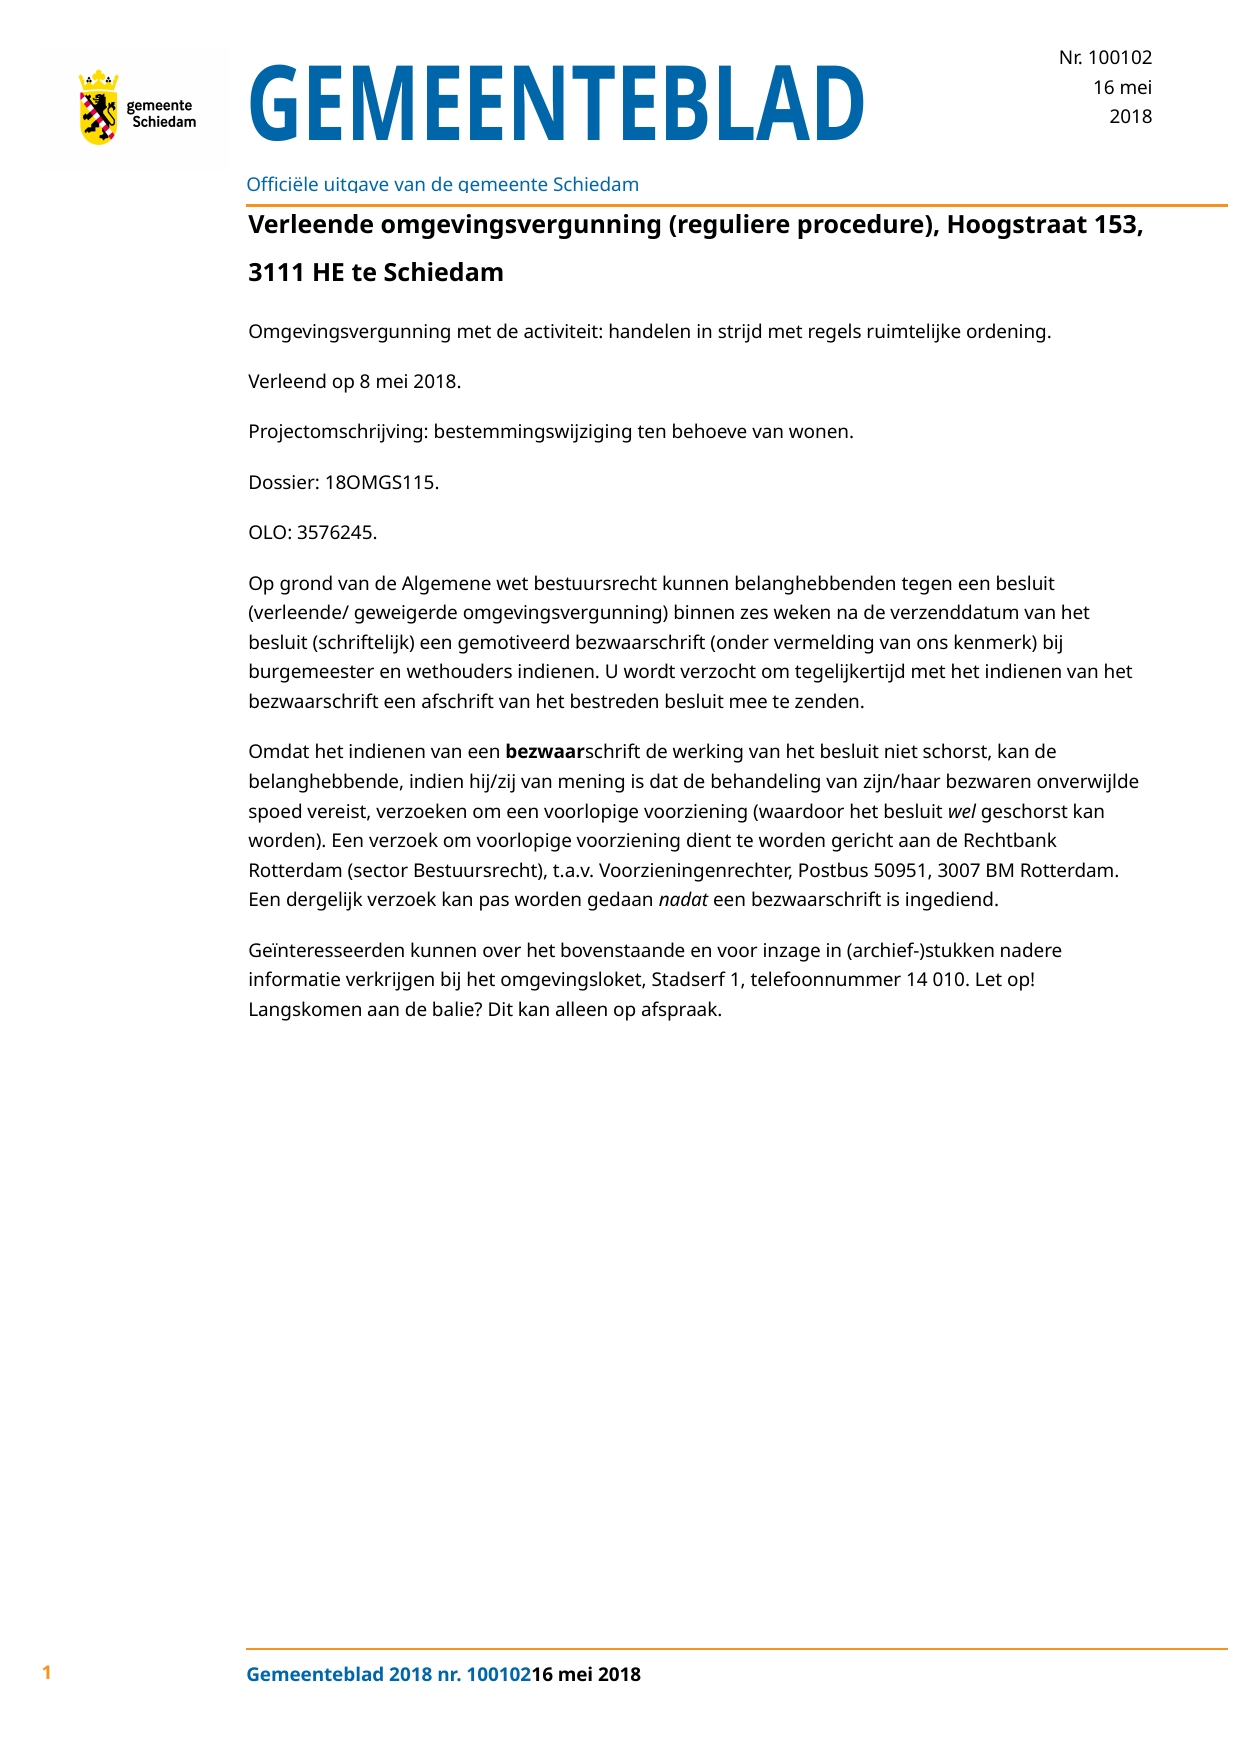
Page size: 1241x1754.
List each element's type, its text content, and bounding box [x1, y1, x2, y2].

text Verleende omgevingsvergunning (reguliere procedure), Hoogstraat 153, 3111 HE te Schiedam [248, 207, 1152, 288]
text Verleend op 8 mei 2018. [248, 368, 1152, 394]
text Dossier: 18OMGS115. [248, 469, 1152, 495]
text Geïnteresseerden kunnen over het bovenstaande en voor inzage in (archief-)stukken nadere informatie verkrijgen bij het omgevingsloket, Stadserf 1, telefoonnummer 14 010. Let op! Langskomen aan de balie? Dit kan alleen op afspraak. [248, 937, 1152, 1022]
text Op grond van de Algemene wet bestuursrecht kunnen belanghebbenden tegen een besluit (verleende/ geweigerde omgevingsvergunning) binnen zes weken na de verzenddatum van het besluit (schriftelijk) een gemotiveerd bezwaarschrift (onder vermelding van ons kenmerk) bij burgemeester en wethouders indienen. U wordt verzocht om tegelijkertijd met het indienen van het bezwaarschrift een afschrift van het bestreden besluit mee te zenden. [248, 570, 1152, 714]
text Projectomschrijving: bestemmingswijziging ten behoeve van wonen. [248, 419, 1152, 444]
picture [41, 47, 231, 172]
text Omdat het indienen van een bezwaarschrift de werking van het besluit niet schorst, kan de belanghebbende, indien hij/zij van mening is dat de behandeling van zijn/haar bezwaren onverwijlde spoed vereist, verzoeken om een voorlopige voorziening (waardoor het besluit wel geschorst kan worden). Een verzoek om voorlopige voorziening dient te worden gericht aan de Rechtbank Rotterdam (sector Bestuursrecht), t.a.v. Voorzieningenrechter, Postbus 50951, 3007 BM Rotterdam. Een dergelijk verzoek kan pas worden gedaan nadat een bezwaarschrift is ingediend. [248, 739, 1152, 912]
text OLO: 3576245. [248, 519, 1152, 545]
text Omgevingsvergunning met de activiteit: handelen in strijd met regels ruimtelijke ordening. [248, 318, 1152, 344]
